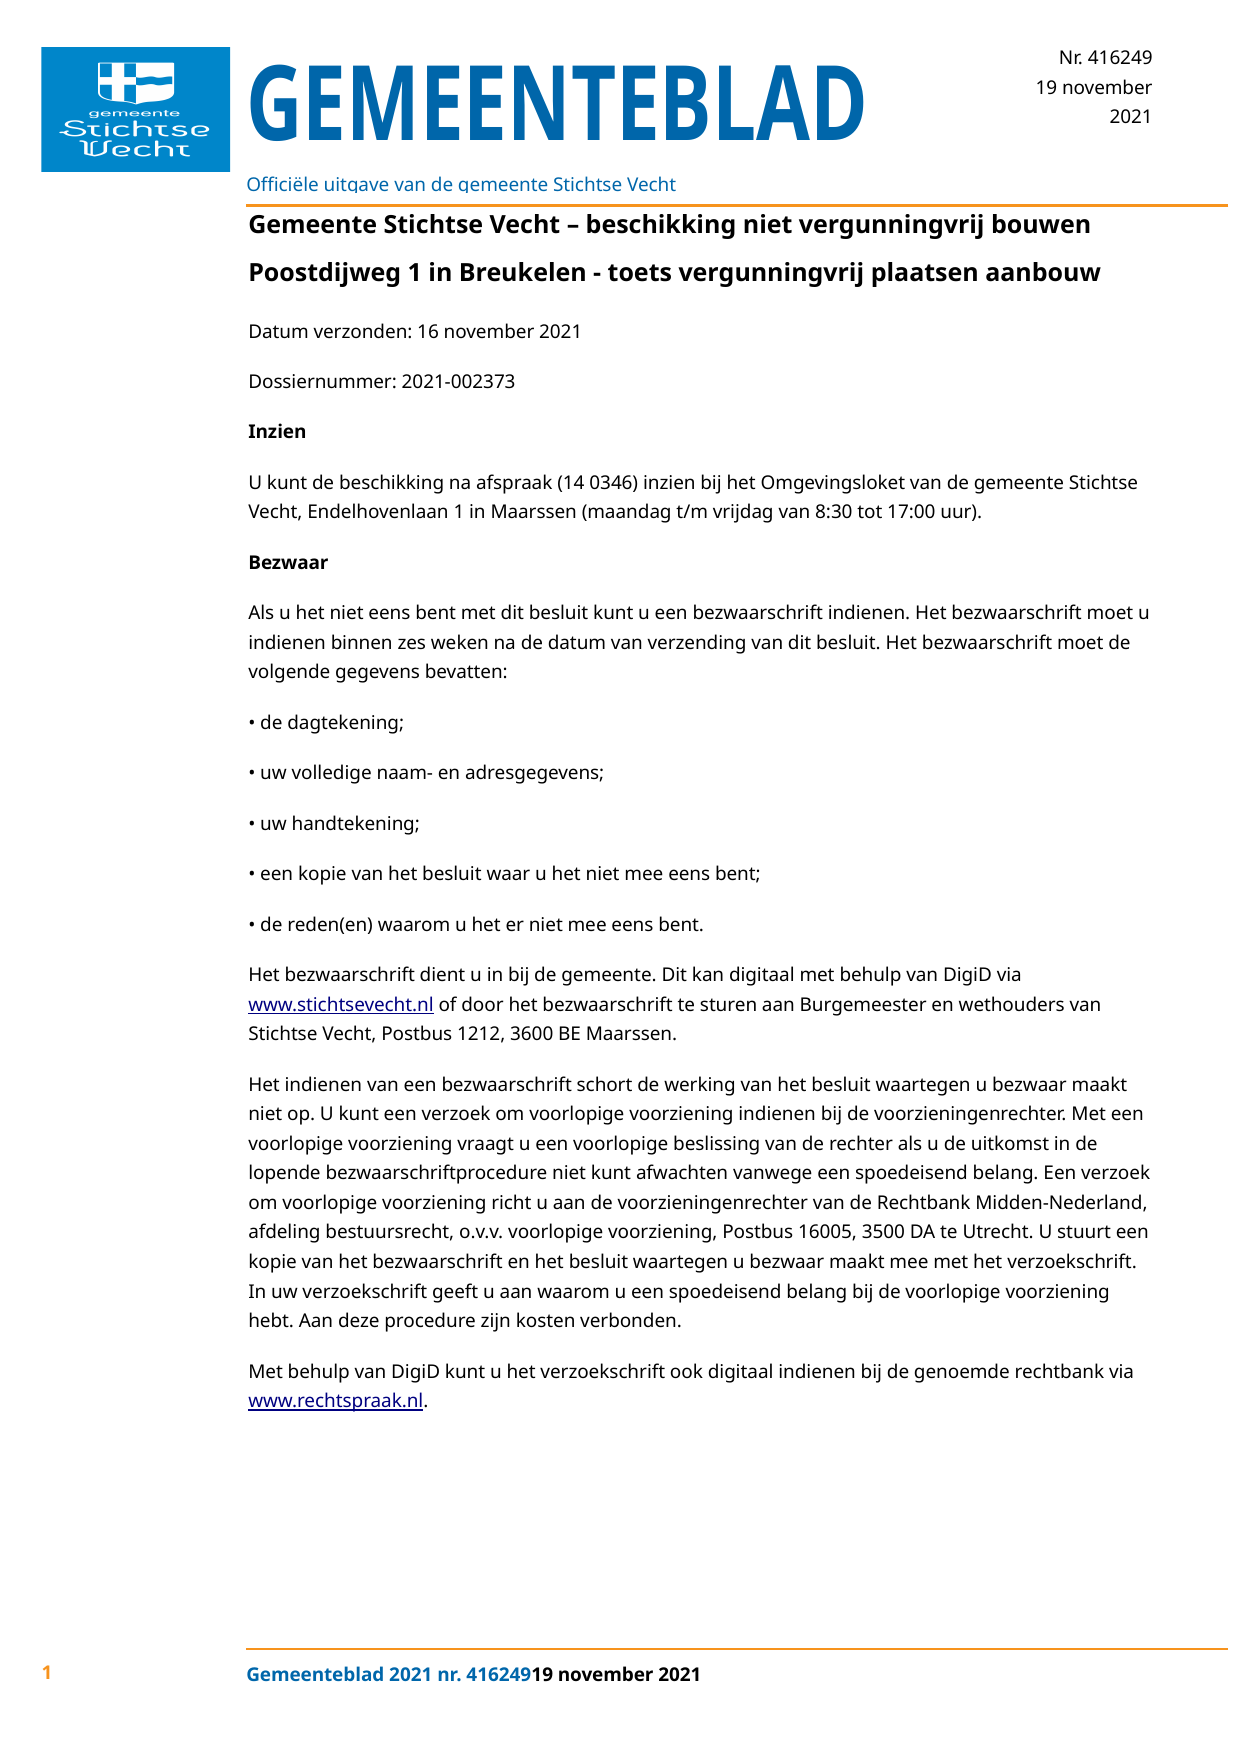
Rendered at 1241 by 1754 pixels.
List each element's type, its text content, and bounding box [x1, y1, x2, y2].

text Het bezwaarschrift dient u in bij de gemeente. Dit kan digitaal met behulp van DigiD via www.stichtsevecht.nl of door het bezwaarschrift te sturen aan Burgemeester en wethouders van Stichtse Vecht, Postbus 1212, 3600 BE Maarssen. [248, 961, 1152, 1046]
text Met behulp van DigiD kunt u het verzoekschrift ook digitaal indienen bij de genoemde rechtbank via www.rechtspraak.nl. [248, 1358, 1152, 1413]
picture [137, 63, 174, 103]
text Gemeente Stichtse Vecht – beschikking niet vergunningvrij bouwen Poostdijweg 1 in Breukelen - toets vergunningvrij plaatsen aanbouw [248, 207, 1152, 288]
text Als u het niet eens bent met dit besluit kunt u een bezwaarschrift indienen. Het bezwaarschrift moet u indienen binnen zes weken na de datum van verzending van dit besluit. Het bezwaarschrift moet de volgende gegevens bevatten: [248, 599, 1152, 684]
text Datum verzonden: 16 november 2021 [248, 318, 1152, 344]
picture [99, 63, 135, 101]
text • de reden(en) waarom u het er niet mee eens bent. [248, 911, 1152, 937]
text U kunt de beschikking na afspraak (14 0346) inzien bij het Omgevingsloket van de gemeente Stichtse Vecht, Endelhovenlaan 1 in Maarssen (maandag t/m vrijdag van 8:30 tot 17:00 uur). [248, 469, 1152, 524]
text Dossiernummer: 2021-002373 [248, 368, 1152, 394]
text • uw volledige naam- en adresgegevens; [248, 759, 1152, 785]
text • een kopie van het besluit waar u het niet mee eens bent; [248, 860, 1152, 886]
text • uw handtekening; [248, 810, 1152, 836]
text Bezwaar [248, 549, 1152, 575]
text Inzien [248, 419, 1152, 444]
text Het indienen van een bezwaarschrift schort de werking van het besluit waartegen u bezwaar maakt niet op. U kunt een verzoek om voorlopige voorziening indienen bij de voorzieningenrechter. Met een voorlopige voorziening vraagt u een voorlopige beslissing van de rechter als u de uitkomst in de lopende bezwaarschriftprocedure niet kunt afwachten vanwege een spoedeisend belang. Een verzoek om voorlopige voorziening richt u aan de voorzieningenrechter van de Rechtbank Midden-Nederland, afdeling bestuursrecht, o.v.v. voorlopige voorziening, Postbus 16005, 3500 DA te Utrecht. U stuurt een kopie van het bezwaarschrift en het besluit waartegen u bezwaar maakt mee met het verzoekschrift. In uw verzoekschrift geeft u aan waarom u een spoedeisend belang bij de voorlopige voorziening hebt. Aan deze procedure zijn kosten verbonden. [248, 1071, 1152, 1333]
text • de dagtekening; [248, 709, 1152, 735]
